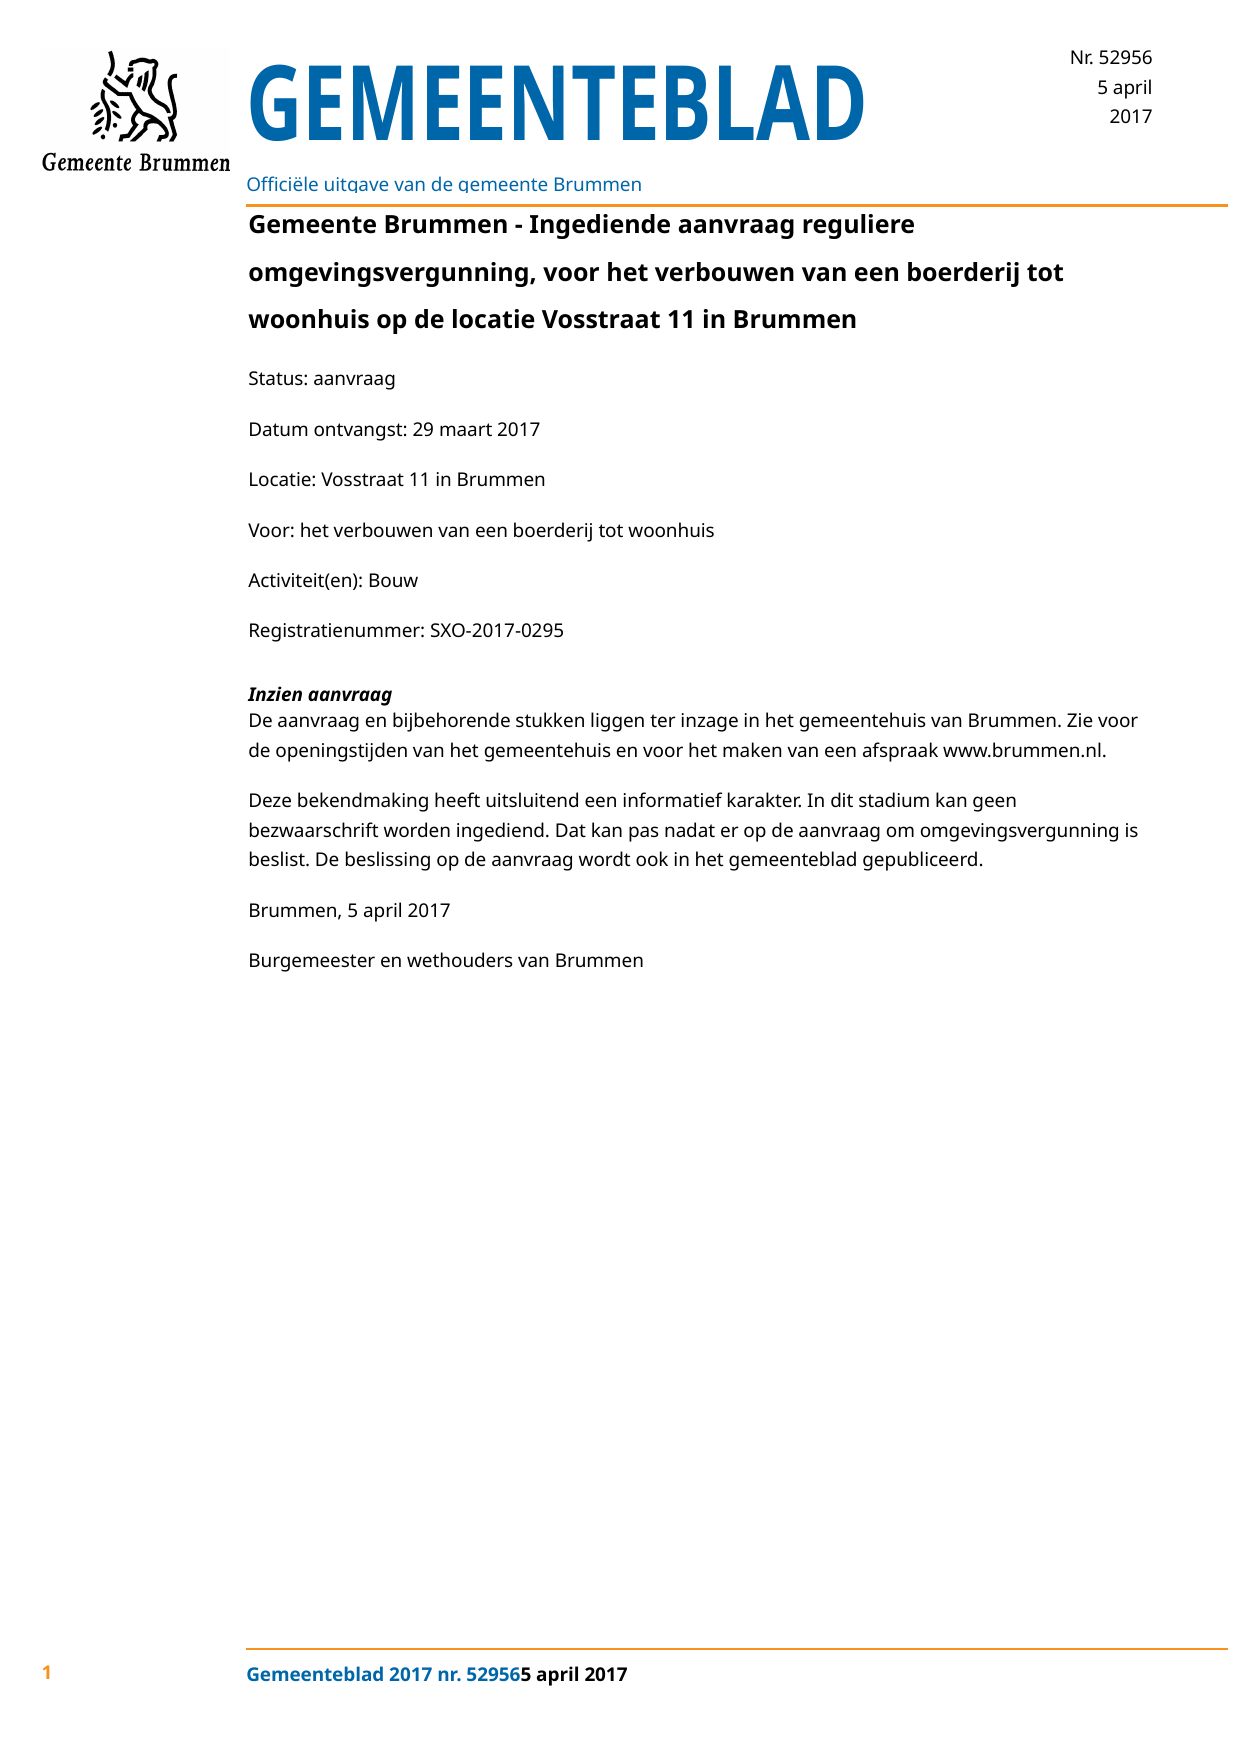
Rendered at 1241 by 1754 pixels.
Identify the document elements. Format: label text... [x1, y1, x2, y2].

text Gemeente Brummen - Ingediende aanvraag reguliere omgevingsvergunning, voor het verbouwen van een boerderij tot woonhuis op de locatie Vosstraat 11 in Brummen [248, 207, 1152, 336]
text De aanvraag en bijbehorende stukken liggen ter inzage in het gemeentehuis van Brummen. Zie voor de openingstijden van het gemeentehuis en voor het maken van een afspraak www.brummen.nl. [248, 707, 1152, 763]
text Burgemeester en wethouders van Brummen [248, 947, 1152, 973]
text Datum ontvangst: 29 maart 2017 [248, 416, 1152, 442]
text Deze bekendmaking heeft uitsluitend een informatief karakter. In dit stadium kan geen bezwaarschrift worden ingediend. Dat kan pas nadat er op de aanvraag om omgevingsvergunning is beslist. De beslissing op de aanvraag wordt ook in het gemeenteblad gepubliceerd. [248, 787, 1152, 872]
text Registratienummer: SXO-2017-0295 [248, 618, 1152, 643]
text Inzien aanvraag [248, 682, 1152, 707]
text Activiteit(en): Bouw [248, 567, 1152, 593]
text Brummen, 5 april 2017 [248, 897, 1152, 923]
text Voor: het verbouwen van een boerderij tot woonhuis [248, 517, 1152, 542]
picture [41, 47, 231, 172]
text Locatie: Vosstraat 11 in Brummen [248, 466, 1152, 492]
text Status: aanvraag [248, 366, 1152, 391]
